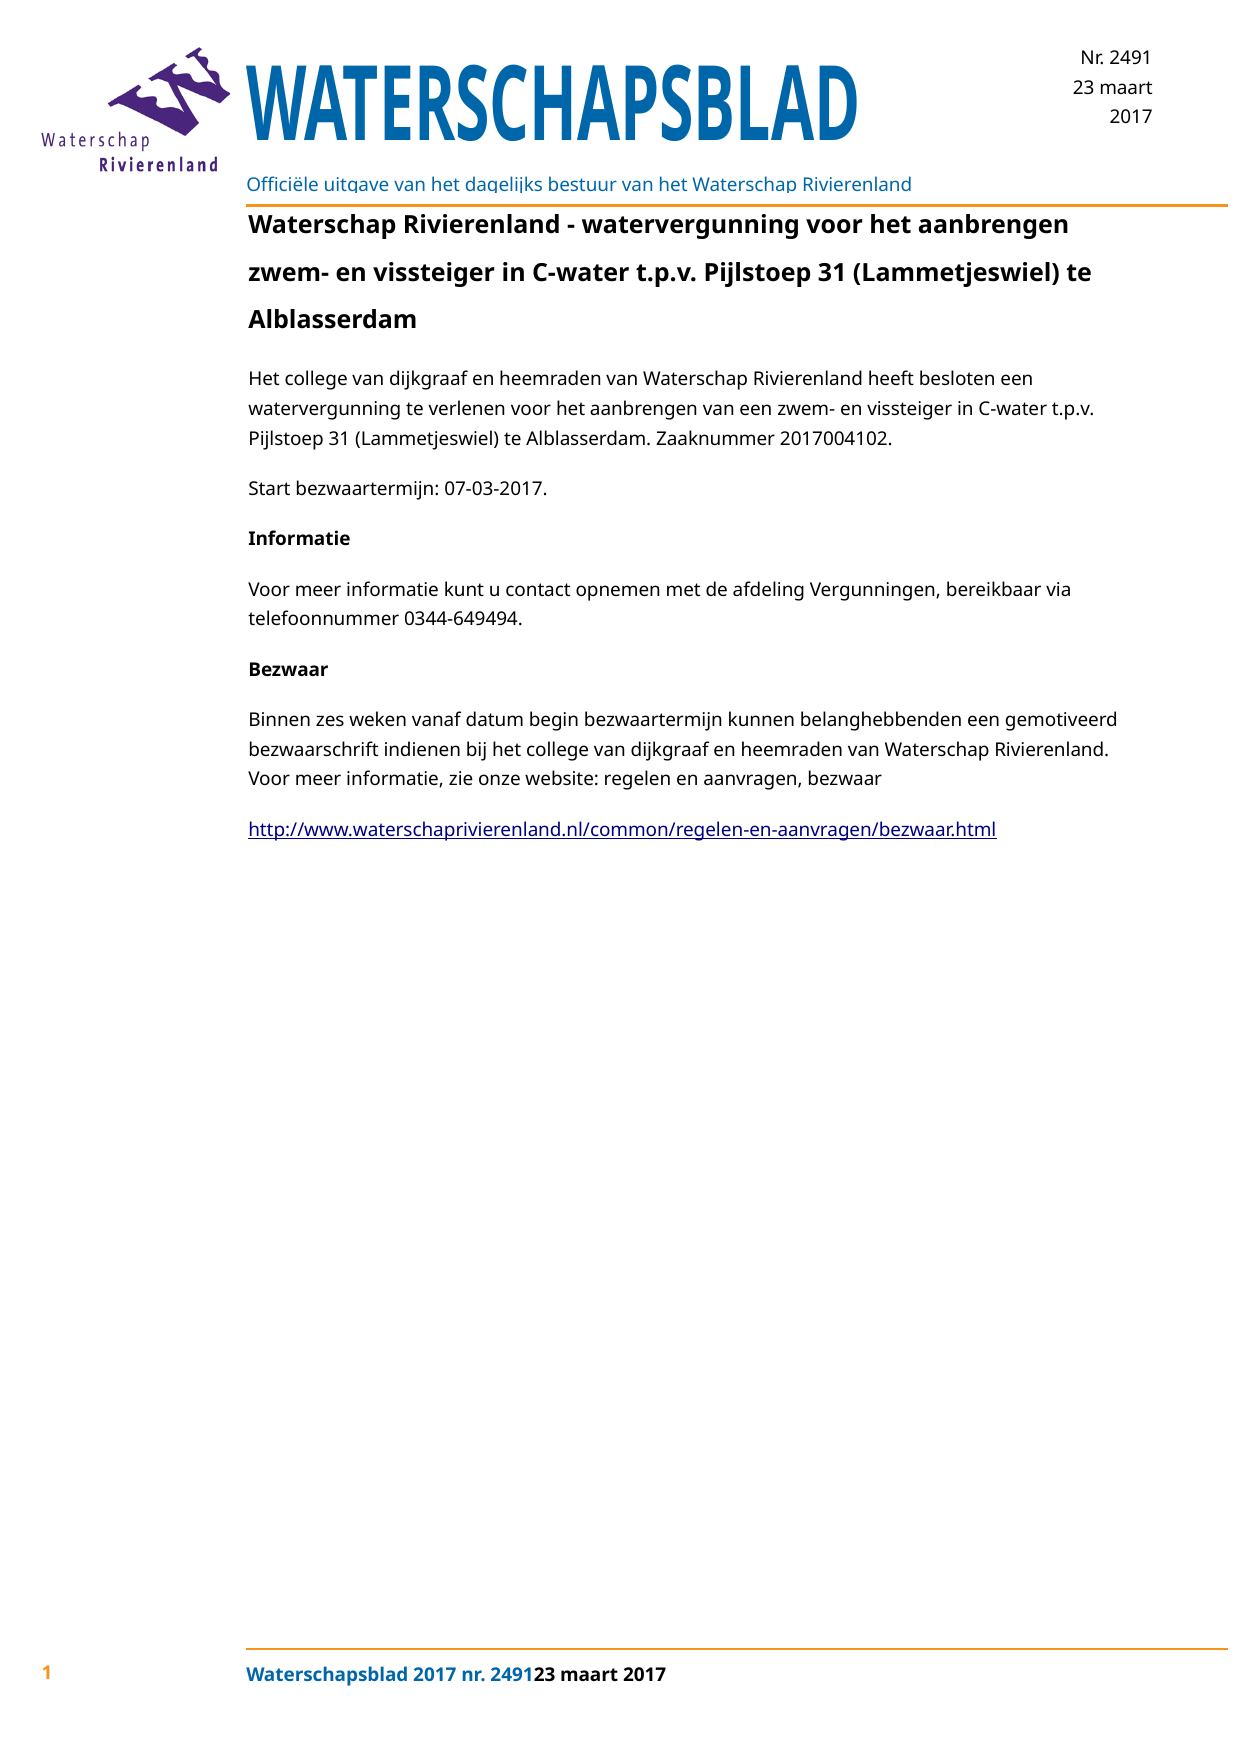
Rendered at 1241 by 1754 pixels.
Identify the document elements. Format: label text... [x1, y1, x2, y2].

text Waterschap Rivierenland - watervergunning voor het aanbrengen zwem- en vissteiger in C-water t.p.v. Pijlstoep 31 (Lammetjeswiel) te Alblasserdam [248, 207, 1152, 336]
text Informatie [248, 526, 1152, 551]
picture [41, 47, 231, 172]
text Start bezwaartermijn: 07-03-2017. [248, 475, 1152, 501]
text Bezwaar [248, 656, 1152, 682]
text Voor meer informatie kunt u contact opnemen met de afdeling Vergunningen, bereikbaar via telefoonnummer 0344-649494. [248, 576, 1152, 631]
text http://www.waterschaprivierenland.nl/common/regelen-en-aanvragen/bezwaar.html [248, 816, 1152, 842]
text Het college van dijkgraaf en heemraden van Waterschap Rivierenland heeft besloten een watervergunning te verlenen voor het aanbrengen van een zwem- en vissteiger in C-water t.p.v. Pijlstoep 31 (Lammetjeswiel) te Alblasserdam. Zaaknummer 2017004102. [248, 366, 1152, 450]
text Binnen zes weken vanaf datum begin bezwaartermijn kunnen belanghebbenden een gemotiveerd bezwaarschrift indienen bij het college van dijkgraaf en heemraden van Waterschap Rivierenland. Voor meer informatie, zie onze website: regelen en aanvragen, bezwaar [248, 706, 1152, 791]
